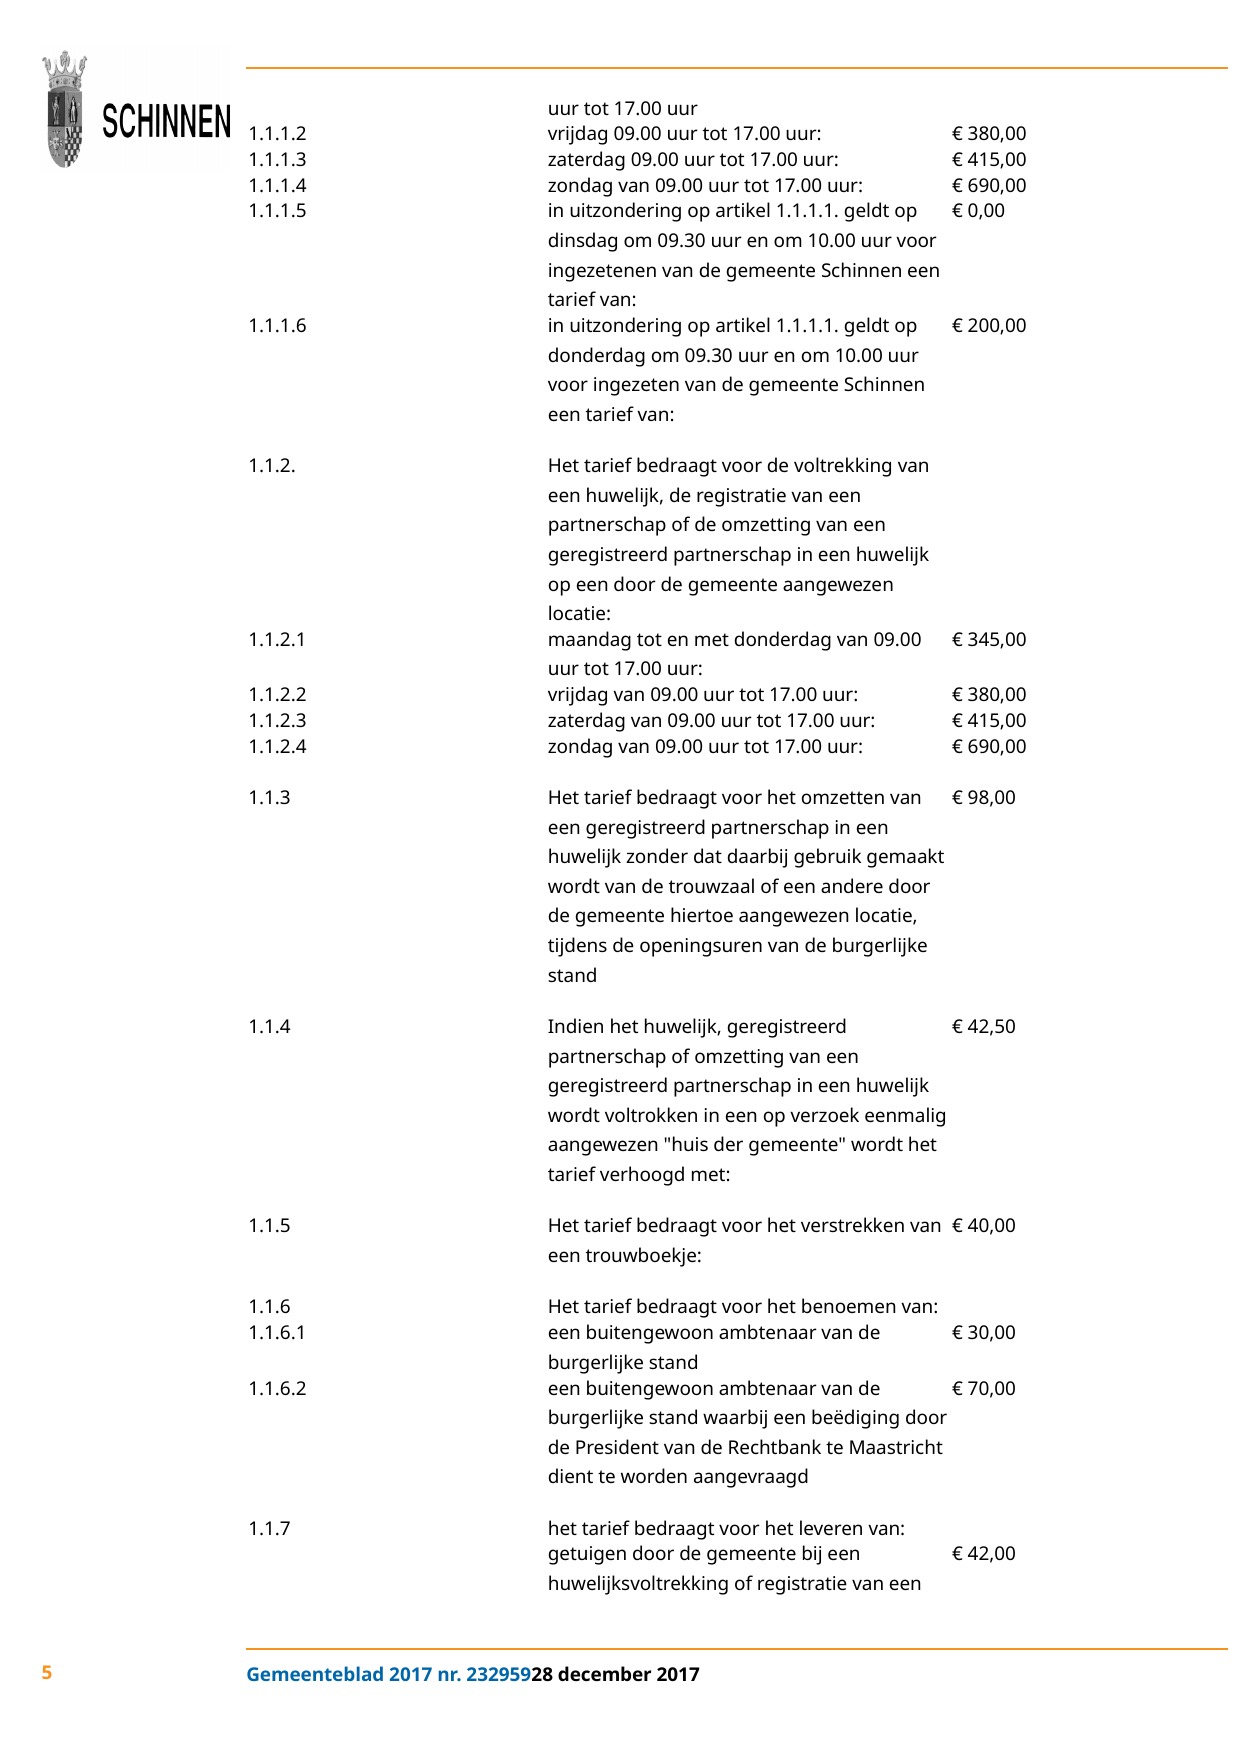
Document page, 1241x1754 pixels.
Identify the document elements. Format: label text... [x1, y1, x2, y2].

table_cell 1.1.1.6 [248, 312, 548, 427]
table_cell 1.1.2.2 [248, 681, 548, 707]
table_cell [548, 1268, 952, 1294]
table_cell 1.1.4 [248, 1013, 548, 1187]
table_cell 1.1.6 [248, 1294, 548, 1319]
table_cell [952, 1294, 1152, 1319]
table_cell Het tarief bedraagt voor het omzetten van een geregistreerd partnerschap in een huwelijk zonder dat daarbij gebruik gemaakt wordt van de trouwzaal of een andere door de gemeente hiertoe aangewezen locatie, tijdens de openingsuren van de burgerlijke stand [548, 784, 952, 987]
table_cell in uitzondering op artikel 1.1.1.1. geldt op dinsdag om 09.30 uur en om 10.00 uur voor ingezetenen van de gemeente Schinnen een tarief van: [548, 198, 952, 312]
table_cell € 690,00 [952, 733, 1152, 758]
table_cell een buitengewoon ambtenaar van de burgerlijke stand [548, 1319, 952, 1375]
table_cell zaterdag 09.00 uur tot 17.00 uur: [548, 146, 952, 172]
table_cell maandag tot en met donderdag van 09.00 uur tot 17.00 uur: [548, 626, 952, 681]
table_cell [248, 427, 548, 452]
table_cell [952, 453, 1152, 626]
table_cell zaterdag van 09.00 uur tot 17.00 uur: [548, 707, 952, 733]
table_cell [952, 427, 1152, 452]
table_cell 1.1.2. [248, 453, 548, 626]
picture [41, 47, 231, 172]
table_cell Het tarief bedraagt voor het benoemen van: [548, 1294, 952, 1319]
table_cell € 40,00 [952, 1213, 1152, 1268]
table_cell 1.1.7 [248, 1515, 548, 1541]
table_cell 1.1.6.2 [248, 1375, 548, 1489]
table_cell € 70,00 [952, 1375, 1152, 1489]
table_cell getuigen door de gemeente bij een huwelijksvoltrekking of registratie van een [548, 1541, 952, 1596]
table_cell uur tot 17.00 uur [548, 95, 952, 121]
table_cell in uitzondering op artikel 1.1.1.1. geldt op donderdag om 09.30 uur en om 10.00 uur voor ingezeten van de gemeente Schinnen een tarief van: [548, 312, 952, 427]
table_cell € 380,00 [952, 681, 1152, 707]
table_cell [548, 988, 952, 1013]
table_cell [548, 759, 952, 784]
table_cell [248, 1187, 548, 1213]
table_cell 1.1.1.3 [248, 146, 548, 172]
table_cell zondag van 09.00 uur tot 17.00 uur: [548, 733, 952, 758]
table_cell Het tarief bedraagt voor het verstrekken van een trouwboekje: [548, 1213, 952, 1268]
table_cell € 200,00 [952, 312, 1152, 427]
table_cell € 30,00 [952, 1319, 1152, 1375]
table_cell [952, 1515, 1152, 1541]
table_cell 1.1.6.1 [248, 1319, 548, 1375]
table_cell [248, 1541, 548, 1596]
table_cell € 0,00 [952, 198, 1152, 312]
table_cell [248, 1489, 548, 1515]
table_cell [952, 988, 1152, 1013]
table_cell € 380,00 [952, 121, 1152, 146]
table_cell € 345,00 [952, 626, 1152, 681]
table_cell Indien het huwelijk, geregistreerd partnerschap of omzetting van een geregistreerd partnerschap in een huwelijk wordt voltrokken in een op verzoek eenmalig aangewezen "huis der gemeente" wordt het tarief verhoogd met: [548, 1013, 952, 1187]
table_cell [248, 1268, 548, 1294]
table_cell [248, 759, 548, 784]
table_cell [952, 1268, 1152, 1294]
table_cell [952, 1187, 1152, 1213]
table_cell 1.1.2.1 [248, 626, 548, 681]
table_cell 1.1.5 [248, 1213, 548, 1268]
table_cell [248, 95, 548, 121]
table_cell [548, 1489, 952, 1515]
table_cell 1.1.1.4 [248, 172, 548, 198]
table_cell het tarief bedraagt voor het leveren van: [548, 1515, 952, 1541]
table_cell € 42,00 [952, 1541, 1152, 1596]
table_cell 1.1.2.3 [248, 707, 548, 733]
table_cell 1.1.1.5 [248, 198, 548, 312]
table_cell [952, 1489, 1152, 1515]
table_cell [952, 95, 1152, 121]
table_cell € 98,00 [952, 784, 1152, 987]
table_cell een buitengewoon ambtenaar van de burgerlijke stand waarbij een beëdiging door de President van de Rechtbank te Maastricht dient te worden aangevraagd [548, 1375, 952, 1489]
table_cell [548, 1187, 952, 1213]
table_cell [952, 759, 1152, 784]
table_cell 1.1.2.4 [248, 733, 548, 758]
table_cell [248, 988, 548, 1013]
table_cell 1.1.3 [248, 784, 548, 987]
table_cell vrijdag van 09.00 uur tot 17.00 uur: [548, 681, 952, 707]
table_cell Het tarief bedraagt voor de voltrekking van een huwelijk, de registratie van een partnerschap of de omzetting van een geregistreerd partnerschap in een huwelijk op een door de gemeente aangewezen locatie: [548, 453, 952, 626]
table_cell [548, 427, 952, 452]
table_cell 1.1.1.2 [248, 121, 548, 146]
table_cell € 415,00 [952, 707, 1152, 733]
table_cell € 690,00 [952, 172, 1152, 198]
table_cell € 42,50 [952, 1013, 1152, 1187]
table_cell vrijdag 09.00 uur tot 17.00 uur: [548, 121, 952, 146]
table_cell zondag van 09.00 uur tot 17.00 uur: [548, 172, 952, 198]
table_cell € 415,00 [952, 146, 1152, 172]
